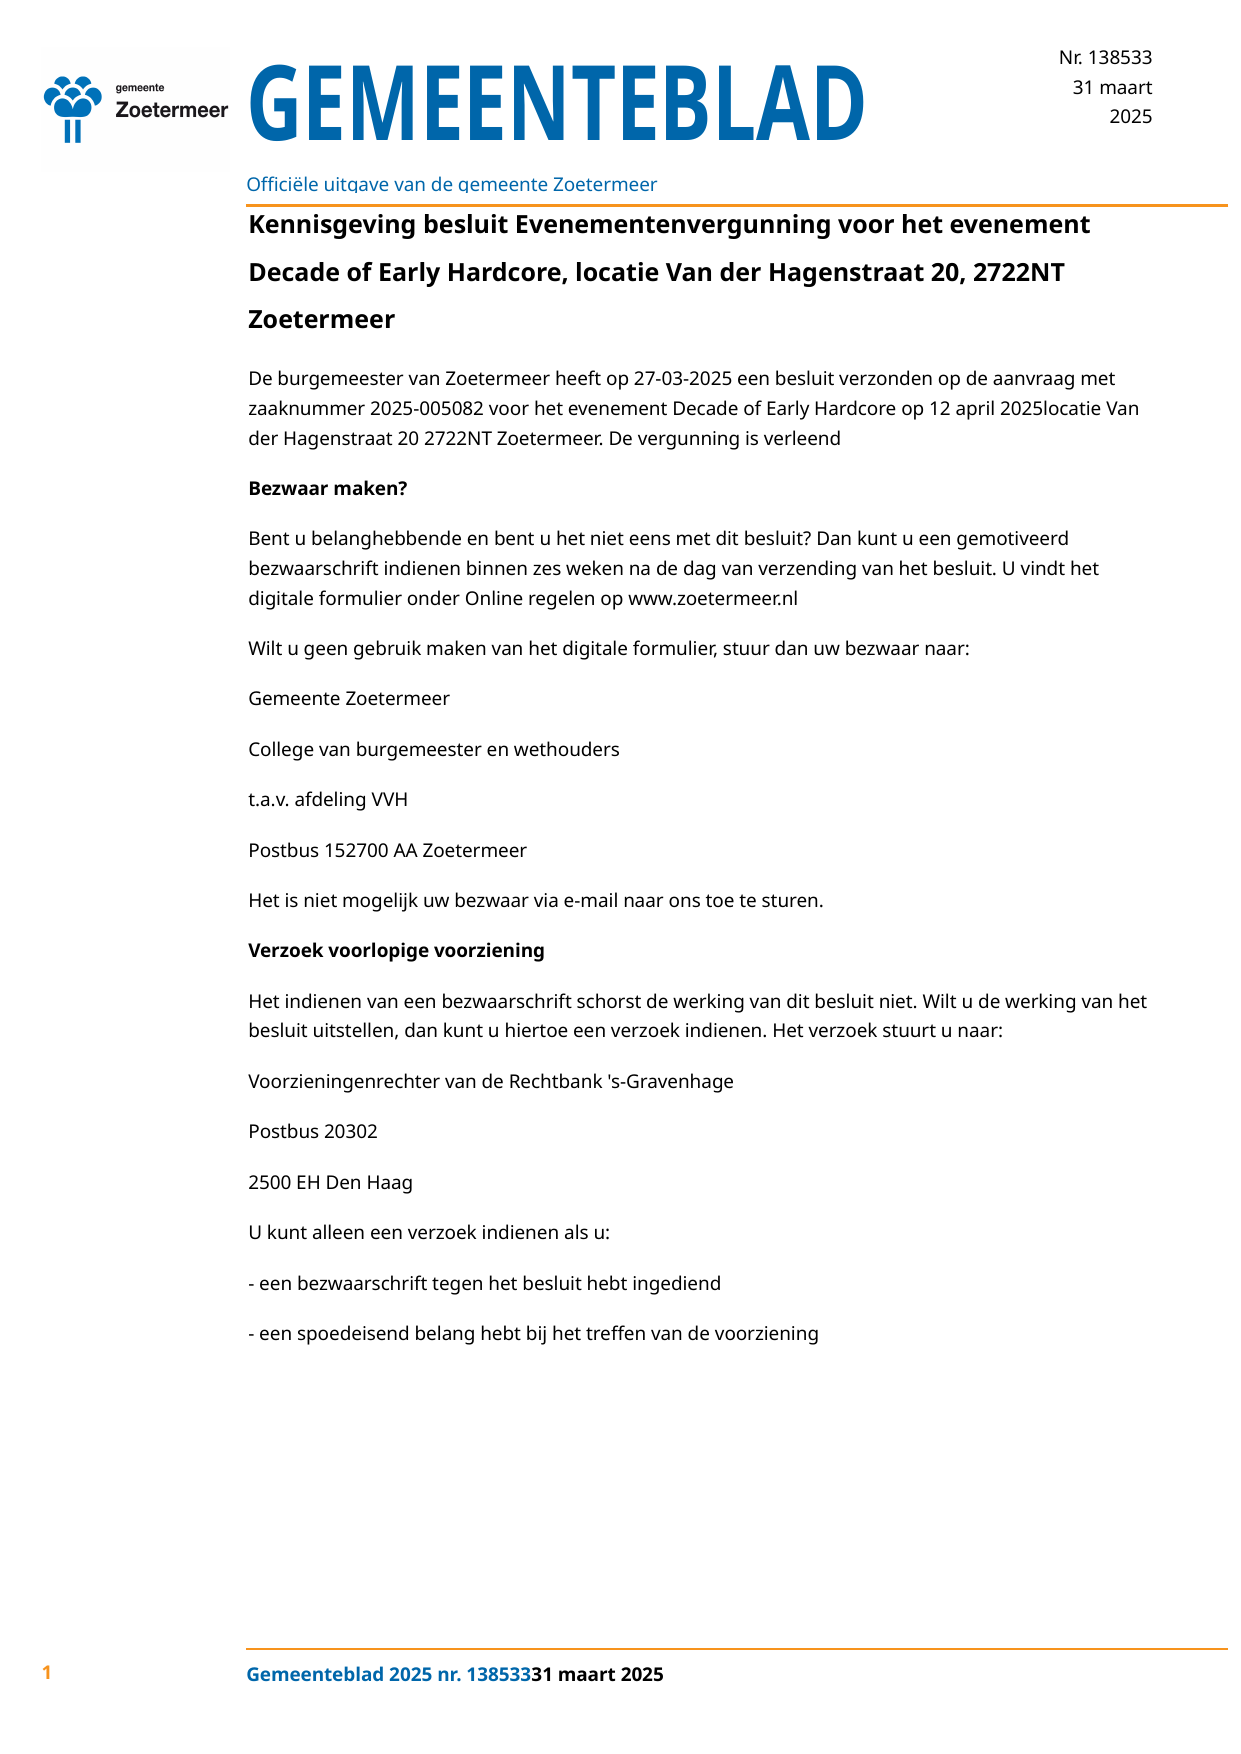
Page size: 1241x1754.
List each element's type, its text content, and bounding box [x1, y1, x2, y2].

text - een bezwaarschrift tegen het besluit hebt ingediend [248, 1270, 1152, 1295]
text t.a.v. afdeling VVH [248, 786, 1152, 812]
text U kunt alleen een verzoek indienen als u: [248, 1219, 1152, 1245]
text Bezwaar maken? [248, 475, 1152, 501]
text College van burgemeester en wethouders [248, 736, 1152, 762]
text 2500 EH Den Haag [248, 1169, 1152, 1194]
text Verzoek voorlopige voorziening [248, 938, 1152, 963]
picture [41, 47, 231, 172]
text Voorzieningenrechter van de Rechtbank 's-Gravenhage [248, 1068, 1152, 1094]
text Het indienen van een bezwaarschrift schorst de werking van dit besluit niet. Wilt u de werking van het besluit uitstellen, dan kunt u hiertoe een verzoek indienen. Het verzoek stuurt u naar: [248, 988, 1152, 1043]
text - een spoedeisend belang hebt bij het treffen van de voorziening [248, 1320, 1152, 1346]
text Postbus 20302 [248, 1118, 1152, 1144]
text Het is niet mogelijk uw bezwaar via e-mail naar ons toe te sturen. [248, 887, 1152, 913]
text Postbus 152700 AA Zoetermeer [248, 837, 1152, 862]
text Wilt u geen gebruik maken van het digitale formulier, stuur dan uw bezwaar naar: [248, 635, 1152, 661]
text Gemeente Zoetermeer [248, 686, 1152, 711]
text De burgemeester van Zoetermeer heeft op 27-03-2025 een besluit verzonden op de aanvraag met zaaknummer 2025-005082 voor het evenement Decade of Early Hardcore op 12 april 2025locatie Van der Hagenstraat 20 2722NT Zoetermeer. De vergunning is verleend [248, 366, 1152, 450]
text Kennisgeving besluit Evenementenvergunning voor het evenement Decade of Early Hardcore, locatie Van der Hagenstraat 20, 2722NT Zoetermeer [248, 207, 1152, 336]
text Bent u belanghebbende en bent u het niet eens met dit besluit? Dan kunt u een gemotiveerd bezwaarschrift indienen binnen zes weken na de dag van verzending van het besluit. U vindt het digitale formulier onder Online regelen op www.zoetermeer.nl [248, 526, 1152, 610]
